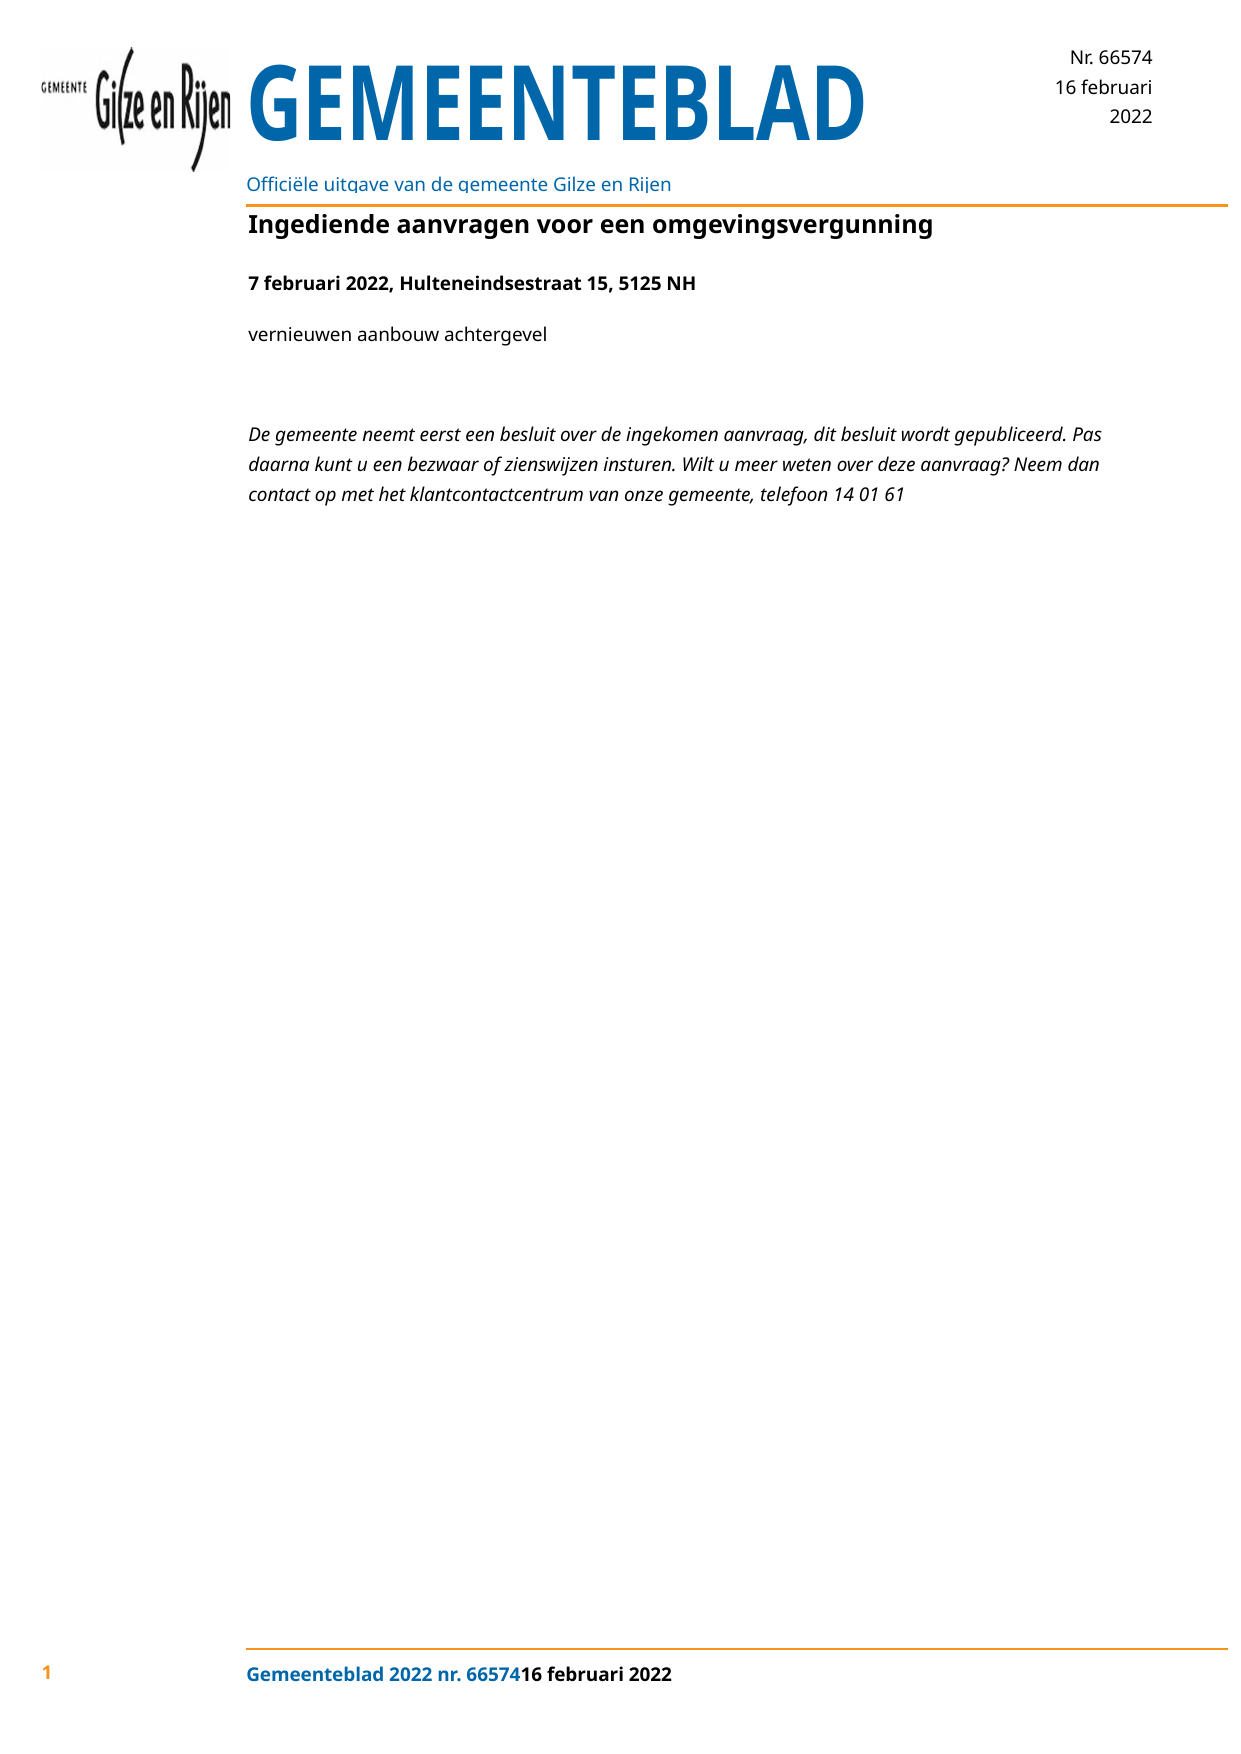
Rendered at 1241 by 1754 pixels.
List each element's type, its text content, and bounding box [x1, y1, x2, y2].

picture [41, 47, 231, 172]
text 7 februari 2022, Hulteneindsestraat 15, 5125 NH [248, 270, 1152, 296]
text Ingediende aanvragen voor een omgevingsvergunning [248, 207, 1152, 241]
text vernieuwen aanbouw achtergevel [248, 321, 1152, 346]
text De gemeente neemt eerst een besluit over de ingekomen aanvraag, dit besluit wordt gepubliceerd. Pas daarna kunt u een bezwaar of zienswijzen insturen. Wilt u meer weten over deze aanvraag? Neem dan contact op met het klantcontactcentrum van onze gemeente, telefoon 14 01 61 [248, 422, 1152, 506]
